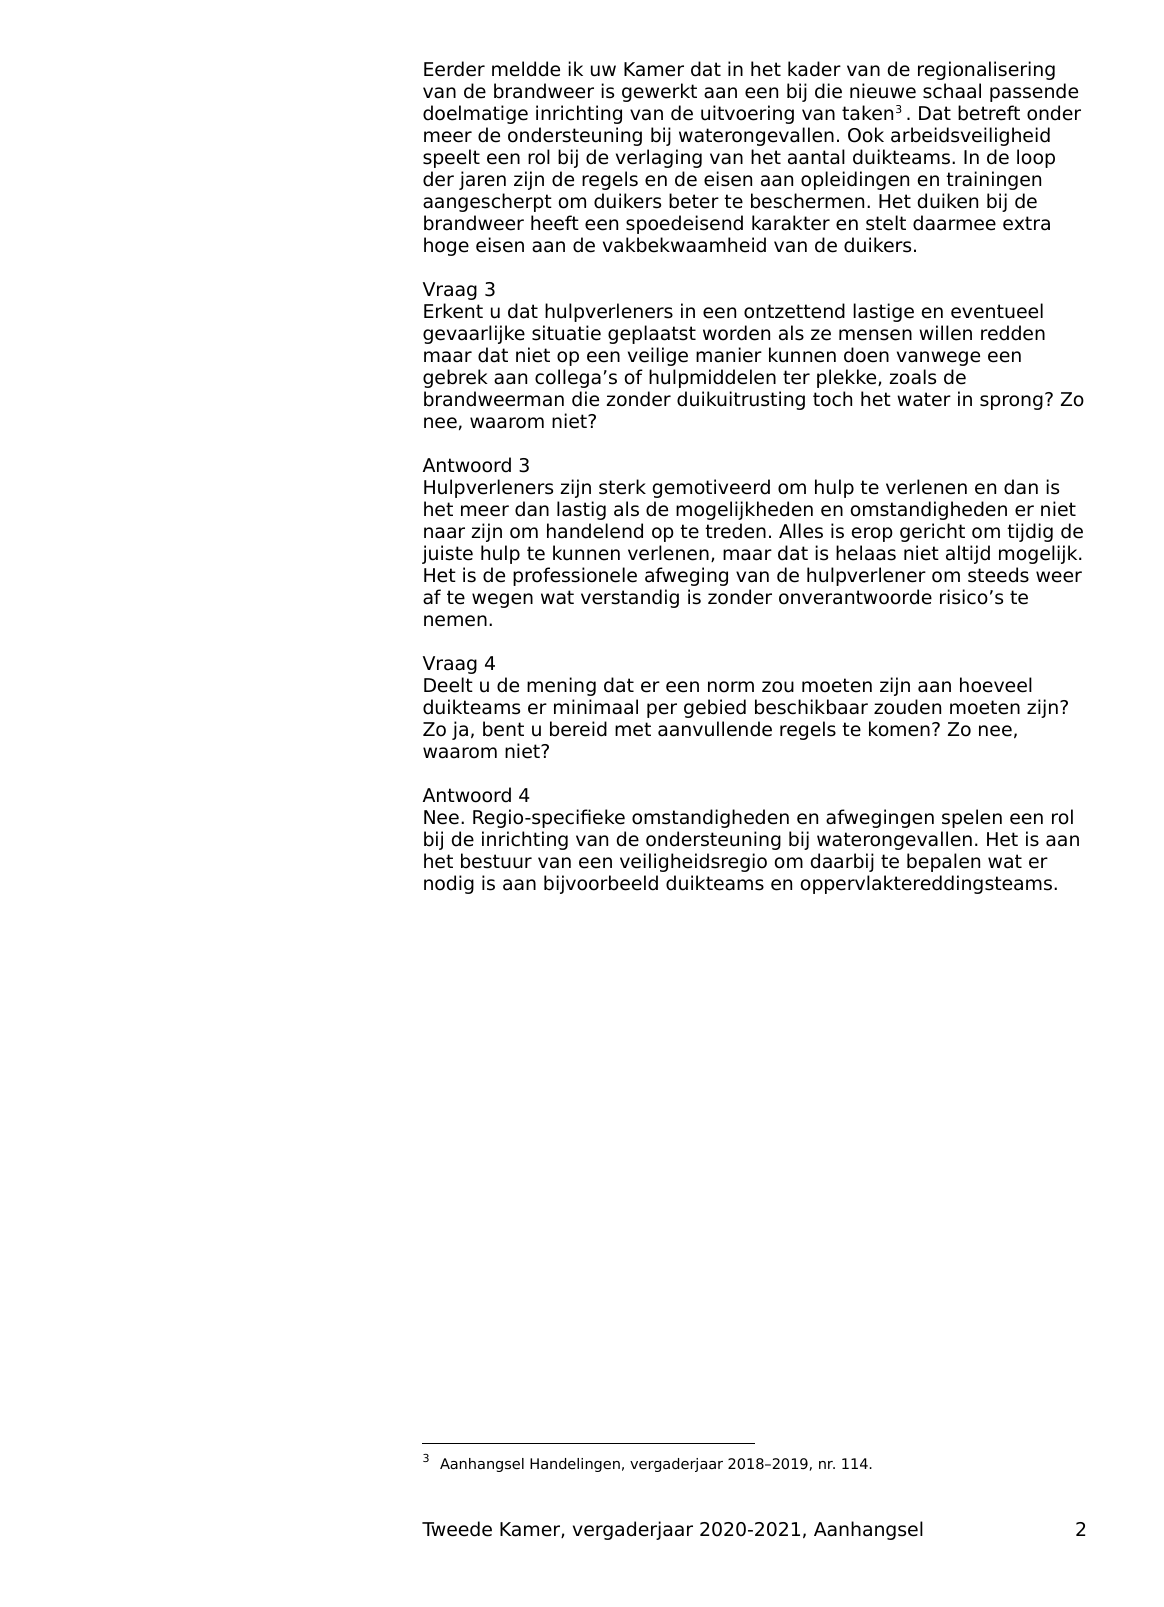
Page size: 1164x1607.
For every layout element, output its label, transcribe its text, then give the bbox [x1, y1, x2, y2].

text Antwoord 3 [422, 455, 1087, 477]
text Vraag 3 [422, 279, 1087, 301]
text Aanhangsel Handelingen, vergaderjaar 2018–2019, nr. 114. [422, 1452, 1087, 1474]
text Nee. Regio-specifieke omstandigheden en afwegingen spelen een rol bij de inrichting van de ondersteuning bij waterongevallen. Het is aan het bestuur van een veiligheidsregio om daarbij te bepalen wat er nodig is aan bijvoorbeeld duikteams en oppervlaktereddingsteams. [422, 807, 1087, 895]
text Hulpverleners zijn sterk gemotiveerd om hulp te verlenen en dan is het meer dan lastig als de mogelijkheden en omstandigheden er niet naar zijn om handelend op te treden. Alles is erop gericht om tijdig de juiste hulp te kunnen verlenen, maar dat is helaas niet altijd mogelijk. Het is de professionele afweging van de hulpverlener om steeds weer af te wegen wat verstandig is zonder onverantwoorde risico’s te nemen. [422, 477, 1087, 631]
text Antwoord 4 [422, 785, 1087, 807]
text Vraag 4 [422, 653, 1087, 675]
text Eerder meldde ik uw Kamer dat in het kader van de regionalisering van de brandweer is gewerkt aan een bij die nieuwe schaal passende doelmatige inrichting van de uitvoering van taken. Dat betreft onder meer de ondersteuning bij waterongevallen. Ook arbeidsveiligheid speelt een rol bij de verlaging van het aantal duikteams. In de loop der jaren zijn de regels en de eisen aan opleidingen en trainingen aangescherpt om duikers beter te beschermen. Het duiken bij de brandweer heeft een spoedeisend karakter en stelt daarmee extra hoge eisen aan de vakbekwaamheid van de duikers. [422, 59, 1087, 257]
text Deelt u de mening dat er een norm zou moeten zijn aan hoeveel duikteams er minimaal per gebied beschikbaar zouden moeten zijn? Zo ja, bent u bereid met aanvullende regels te komen? Zo nee, waarom niet? [422, 675, 1087, 763]
text Erkent u dat hulpverleners in een ontzettend lastige en eventueel gevaarlijke situatie geplaatst worden als ze mensen willen redden maar dat niet op een veilige manier kunnen doen vanwege een gebrek aan collega’s of hulpmiddelen ter plekke, zoals de brandweerman die zonder duikuitrusting toch het water in sprong? Zo nee, waarom niet? [422, 301, 1087, 433]
